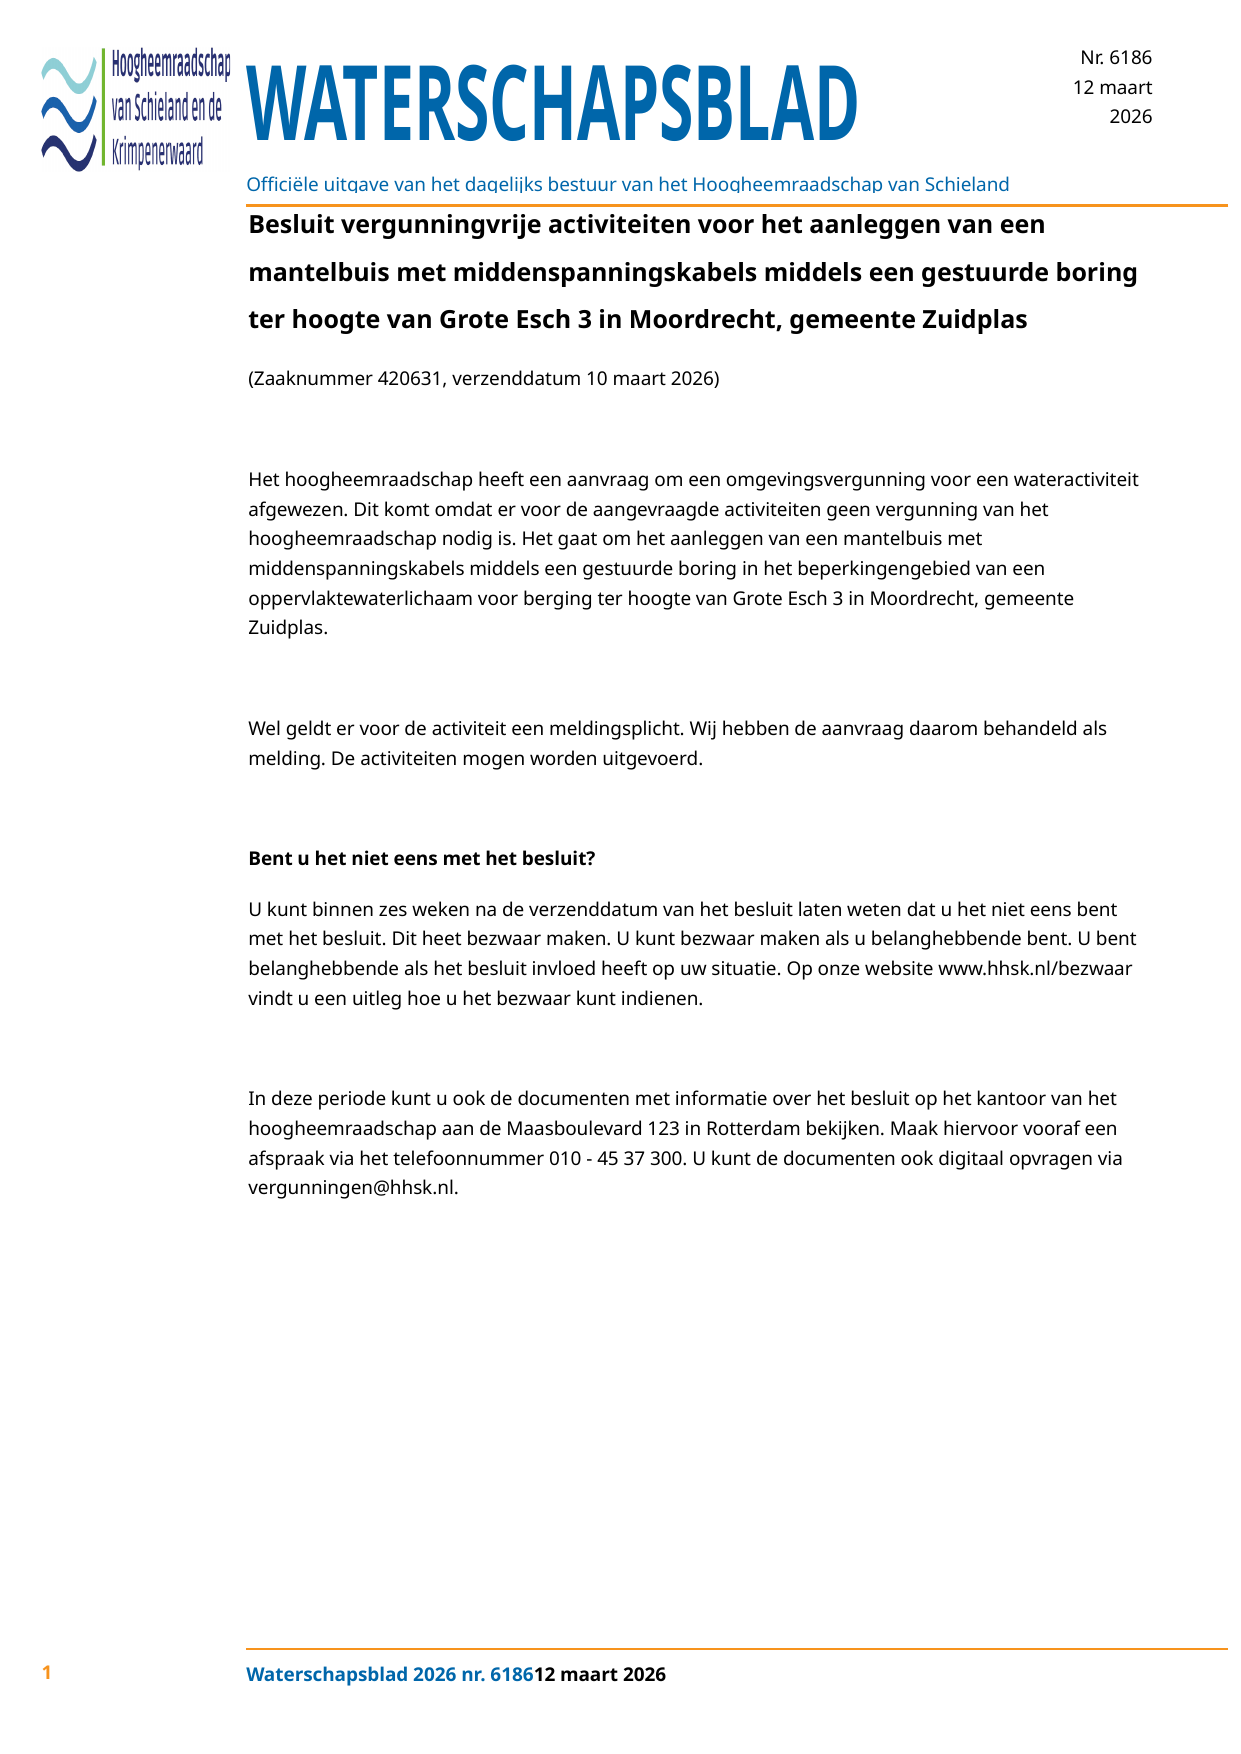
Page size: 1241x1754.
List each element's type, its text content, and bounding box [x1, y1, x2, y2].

text U kunt binnen zes weken na de verzenddatum van het besluit laten weten dat u het niet eens bent met het besluit. Dit heet bezwaar maken. U kunt bezwaar maken als u belanghebbende bent. U bent belanghebbende als het besluit invloed heeft op uw situatie. Op onze website www.hhsk.nl/bezwaar vindt u een uitleg hoe u het bezwaar kunt indienen. [248, 896, 1152, 1010]
text Wel geldt er voor de activiteit een meldingsplicht. Wij hebben de aanvraag daarom behandeld als melding. De activiteiten mogen worden uitgevoerd. [248, 715, 1152, 770]
text In deze periode kunt u ook de documenten met informatie over het besluit op het kantoor van het hoogheemraadschap aan de Maasboulevard 123 in Rotterdam bekijken. Maak hiervoor vooraf een afspraak via het telefoonnummer 010 - 45 37 300. U kunt de documenten ook digitaal opvragen via vergunningen@hhsk.nl. [248, 1086, 1152, 1200]
picture [41, 47, 231, 172]
text Het hoogheemraadschap heeft een aanvraag om een omgevingsvergunning voor een wateractiviteit afgewezen. Dit komt omdat er voor de aangevraagde activiteiten geen vergunning van het hoogheemraadschap nodig is. Het gaat om het aanleggen van een mantelbuis met middenspanningskabels middels een gestuurde boring in het beperkingengebied van een oppervlaktewaterlichaam voor berging ter hoogte van Grote Esch 3 in Moordrecht, gemeente Zuidplas. [248, 466, 1152, 640]
text Bent u het niet eens met het besluit? [248, 846, 1152, 871]
text (Zaaknummer 420631, verzenddatum 10 maart 2026) [248, 366, 1152, 391]
text Besluit vergunningvrije activiteiten voor het aanleggen van een mantelbuis met middenspanningskabels middels een gestuurde boring ter hoogte van Grote Esch 3 in Moordrecht, gemeente Zuidplas [248, 207, 1152, 336]
